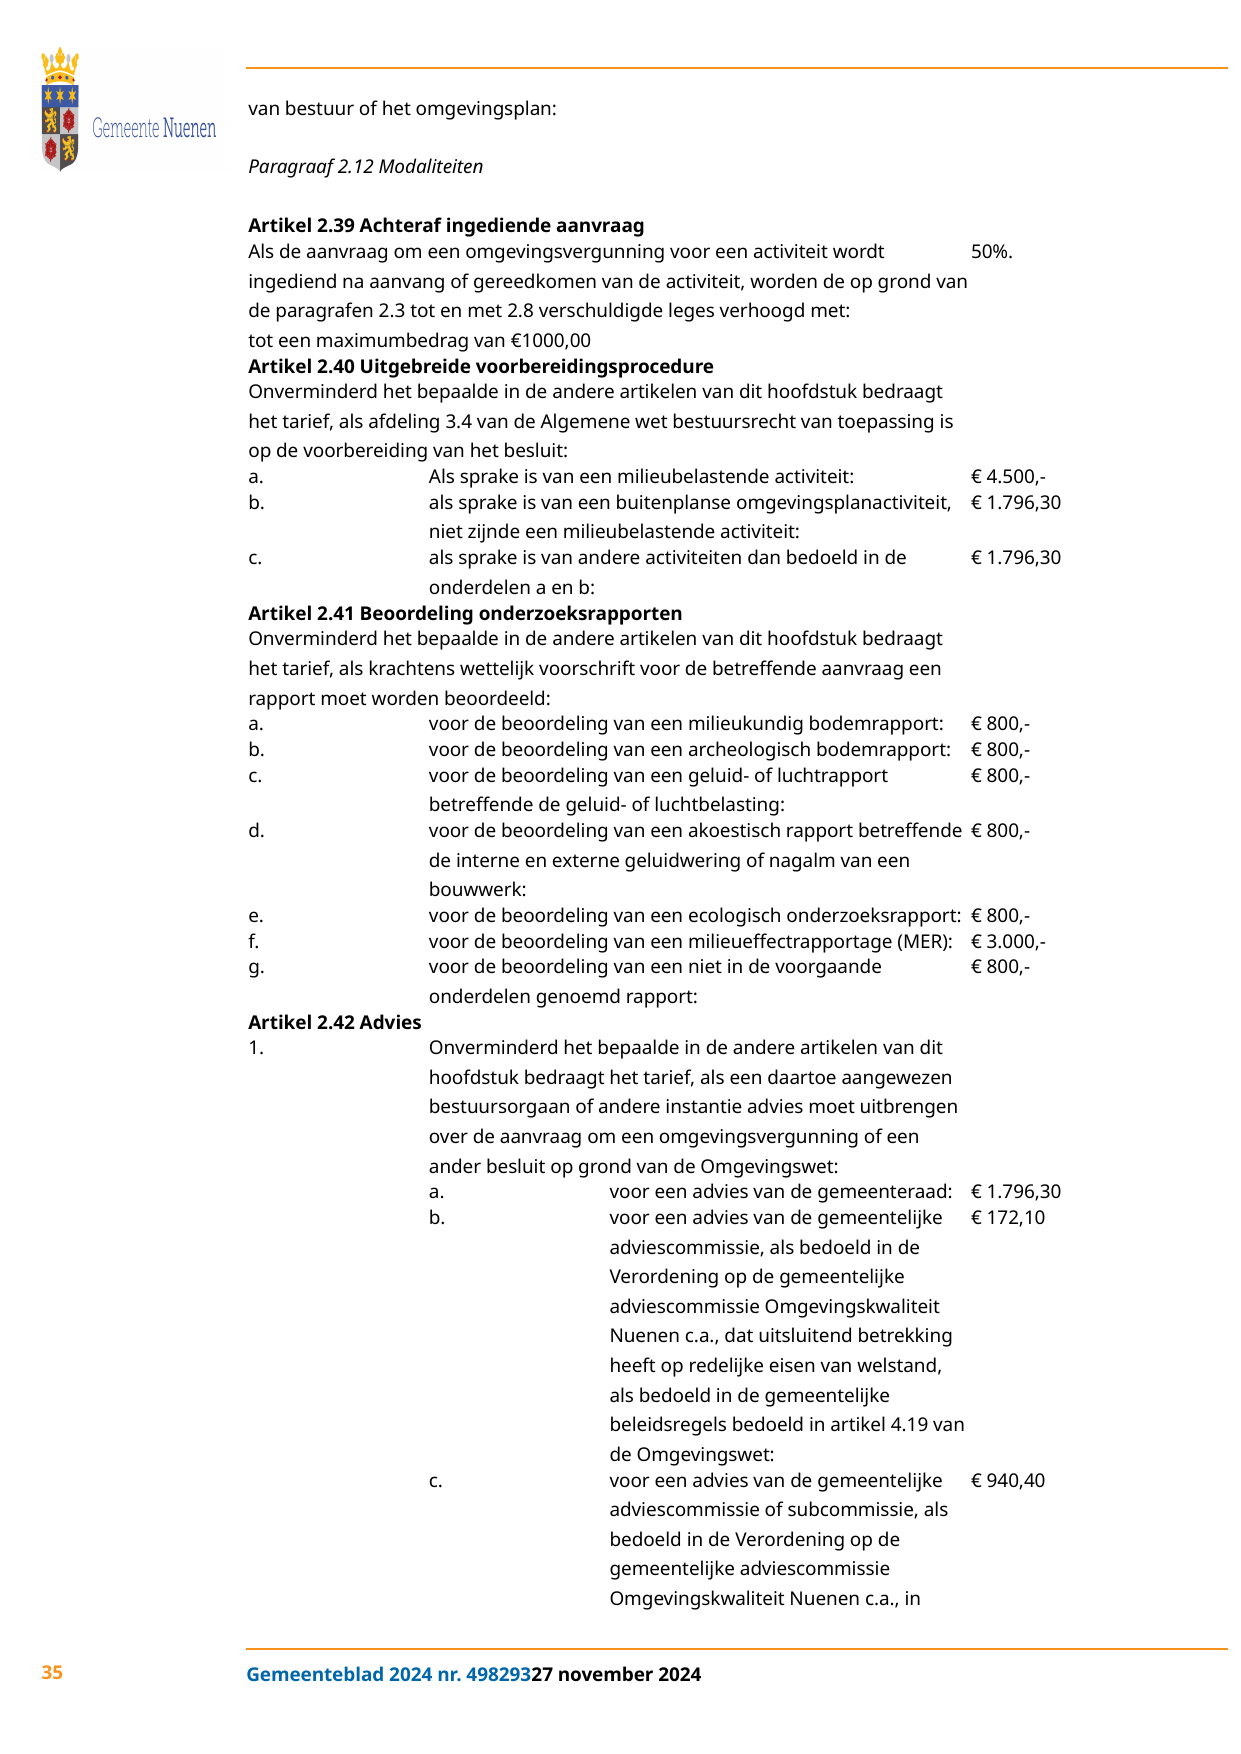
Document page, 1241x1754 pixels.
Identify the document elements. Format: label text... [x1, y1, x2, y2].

table_cell Onverminderd het bepaalde in de andere artikelen van dit hoofdstuk bedraagt het tarief, als een daartoe aangewezen bestuursorgaan of andere instantie advies moet uitbrengen over de aanvraag om een omgevingsvergunning of een ander besluit op grond van de Omgevingswet: [429, 1035, 971, 1179]
table_header [971, 213, 1152, 238]
table_cell voor een advies van de gemeentelijke adviescommissie, als bedoeld in de Verordening op de gemeentelijke adviescommissie Omgevingskwaliteit Nuenen c.a., dat uitsluitend betrekking heeft op redelijke eisen van welstand, als bedoeld in de gemeentelijke beleidsregels bedoeld in artikel 4.19 van de Omgevingswet: [609, 1204, 971, 1467]
table_cell voor de beoordeling van een archeologisch bodemrapport: [429, 736, 971, 762]
table_cell Artikel 2.41 Beoordeling onderzoeksrapporten [248, 600, 971, 626]
table_cell a. [429, 1179, 609, 1204]
table_cell voor de beoordeling van een milieueffectrapportage (MER): [429, 928, 971, 953]
table_cell b. [248, 489, 429, 544]
table_cell als sprake is van een buitenplanse omgevingsplanactiviteit, niet zijnde een milieubelastende activiteit: [429, 489, 971, 544]
table_cell Als de aanvraag om een omgevingsvergunning voor een activiteit wordt ingediend na aanvang of gereedkomen van de activiteit, worden de op grond van de paragrafen 2.3 tot en met 2.8 verschuldigde leges verhoogd met: tot een maximumbedrag van €1000,00 [248, 238, 971, 353]
table_cell € 800,- [971, 817, 1152, 902]
table_cell € 1.796,30 [971, 1179, 1152, 1204]
table_cell voor de beoordeling van een niet in de voorgaande onderdelen genoemd rapport: [429, 954, 971, 1009]
table_cell e. [248, 902, 429, 928]
table_cell voor de beoordeling van een milieukundig bodemrapport: [429, 710, 971, 736]
table_header Artikel 2.39 Achteraf ingediende aanvraag [248, 213, 971, 238]
table_cell voor een advies van de gemeentelijke adviescommissie of subcommissie, als bedoeld in de Verordening op de gemeentelijke adviescommissie Omgevingskwaliteit Nuenen c.a., in [609, 1467, 971, 1611]
table_cell g. [248, 954, 429, 1009]
table_cell [248, 1204, 429, 1467]
table_cell a. [248, 464, 429, 489]
table_cell [971, 1035, 1152, 1179]
table_cell € 3.000,- [971, 928, 1152, 953]
picture [41, 47, 231, 172]
table_cell € 800,- [971, 736, 1152, 762]
table_cell van bestuur of het omgevingsplan: [248, 95, 926, 121]
table_cell c. [248, 545, 429, 600]
table_cell c. [248, 762, 429, 817]
table_cell 1. [248, 1035, 429, 1179]
table_cell [248, 1179, 429, 1204]
table_cell € 800,- [971, 710, 1152, 736]
table_cell f. [248, 928, 429, 953]
table_cell c. [429, 1467, 609, 1611]
table_cell a. [248, 710, 429, 736]
table_cell € 172,10 [971, 1204, 1152, 1467]
table_cell [248, 1467, 429, 1611]
table_cell [926, 95, 1152, 121]
table_cell € 800,- [971, 762, 1152, 817]
table_cell [971, 626, 1152, 710]
table_cell b. [248, 736, 429, 762]
table_cell voor de beoordeling van een akoestisch rapport betreffende de interne en externe geluidwering of nagalm van een bouwwerk: [429, 817, 971, 902]
table_cell b. [429, 1204, 609, 1467]
table_cell Artikel 2.42 Advies [248, 1009, 971, 1034]
table_cell [971, 353, 1152, 378]
table_cell € 800,- [971, 902, 1152, 928]
table_cell als sprake is van andere activiteiten dan bedoeld in de onderdelen a en b: [429, 545, 971, 600]
table_cell Als sprake is van een milieubelastende activiteit: [429, 464, 971, 489]
table_cell € 1.796,30 [971, 545, 1152, 600]
text Paragraaf 2.12 Modaliteiten [248, 153, 1152, 179]
table_cell € 940,40 [971, 1467, 1152, 1611]
table_cell Onverminderd het bepaalde in de andere artikelen van dit hoofdstuk bedraagt het tarief, als afdeling 3.4 van de Algemene wet bestuursrecht van toepassing is op de voorbereiding van het besluit: [248, 379, 971, 463]
table_cell d. [248, 817, 429, 902]
table_cell € 4.500,- [971, 464, 1152, 489]
table_cell voor een advies van de gemeenteraad: [609, 1179, 971, 1204]
table_cell [971, 1009, 1152, 1034]
table_cell [971, 600, 1152, 626]
table_cell Artikel 2.40 Uitgebreide voorbereidingsprocedure [248, 353, 971, 378]
table_cell 50%. [971, 238, 1152, 353]
table_cell € 1.796,30 [971, 489, 1152, 544]
table_cell Onverminderd het bepaalde in de andere artikelen van dit hoofdstuk bedraagt het tarief, als krachtens wettelijk voorschrift voor de betreffende aanvraag een rapport moet worden beoordeeld: [248, 626, 971, 710]
table_cell [971, 379, 1152, 463]
table_cell € 800,- [971, 954, 1152, 1009]
table_cell voor de beoordeling van een ecologisch onderzoeksrapport: [429, 902, 971, 928]
table_cell voor de beoordeling van een geluid- of luchtrapport betreffende de geluid- of luchtbelasting: [429, 762, 971, 817]
